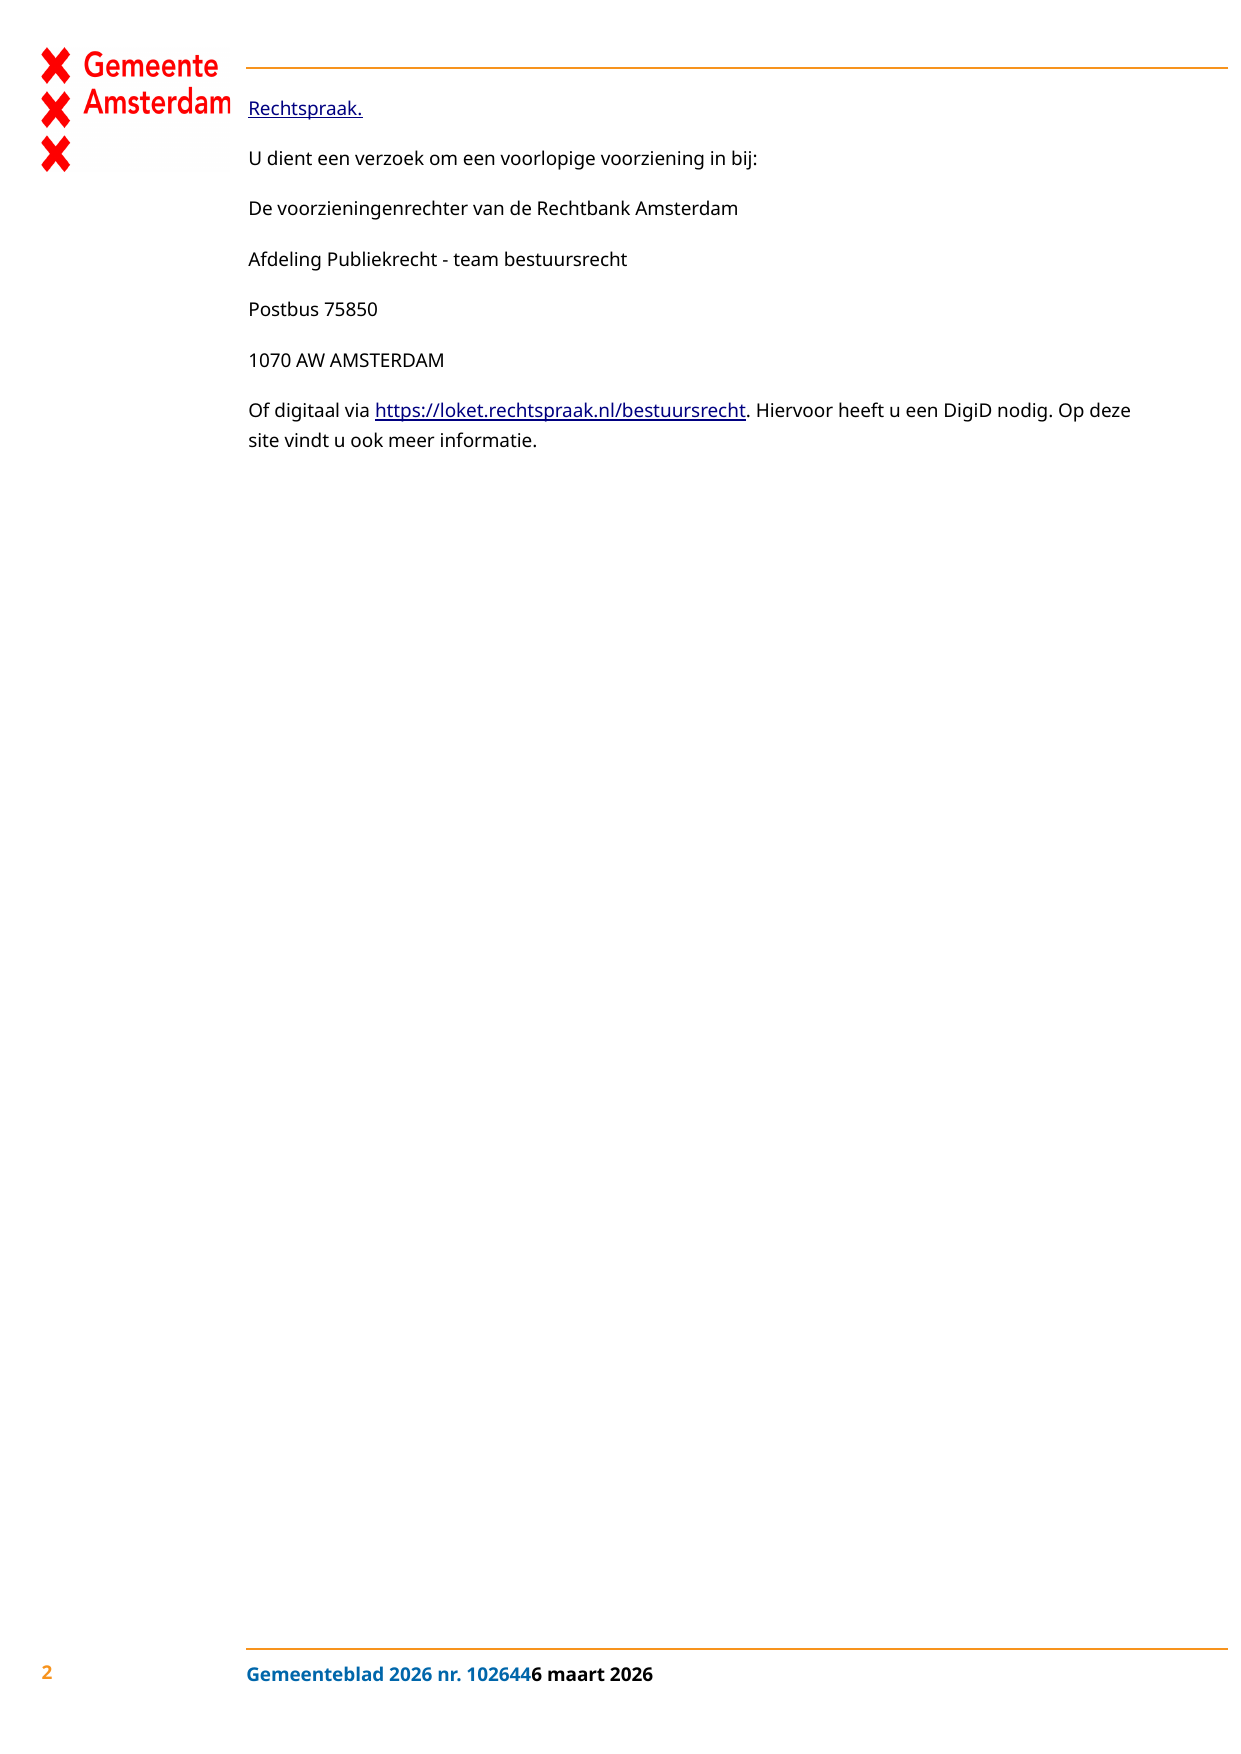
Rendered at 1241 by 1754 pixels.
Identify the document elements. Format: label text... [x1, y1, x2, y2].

text U dient een verzoek om een voorlopige voorziening in bij: [248, 145, 1152, 171]
text Postbus 75850 [248, 296, 1152, 322]
text Rechtspraak. [248, 95, 1152, 121]
text De voorzieningenrechter van de Rechtbank Amsterdam [248, 196, 1152, 221]
text 1070 AW AMSTERDAM [248, 347, 1152, 373]
picture [41, 47, 231, 172]
text Of digitaal via https://loket.rechtspraak.nl/bestuursrecht. Hiervoor heeft u een DigiD nodig. Op deze site vindt u ook meer informatie. [248, 397, 1152, 453]
text Afdeling Publiekrecht - team bestuursrecht [248, 246, 1152, 272]
